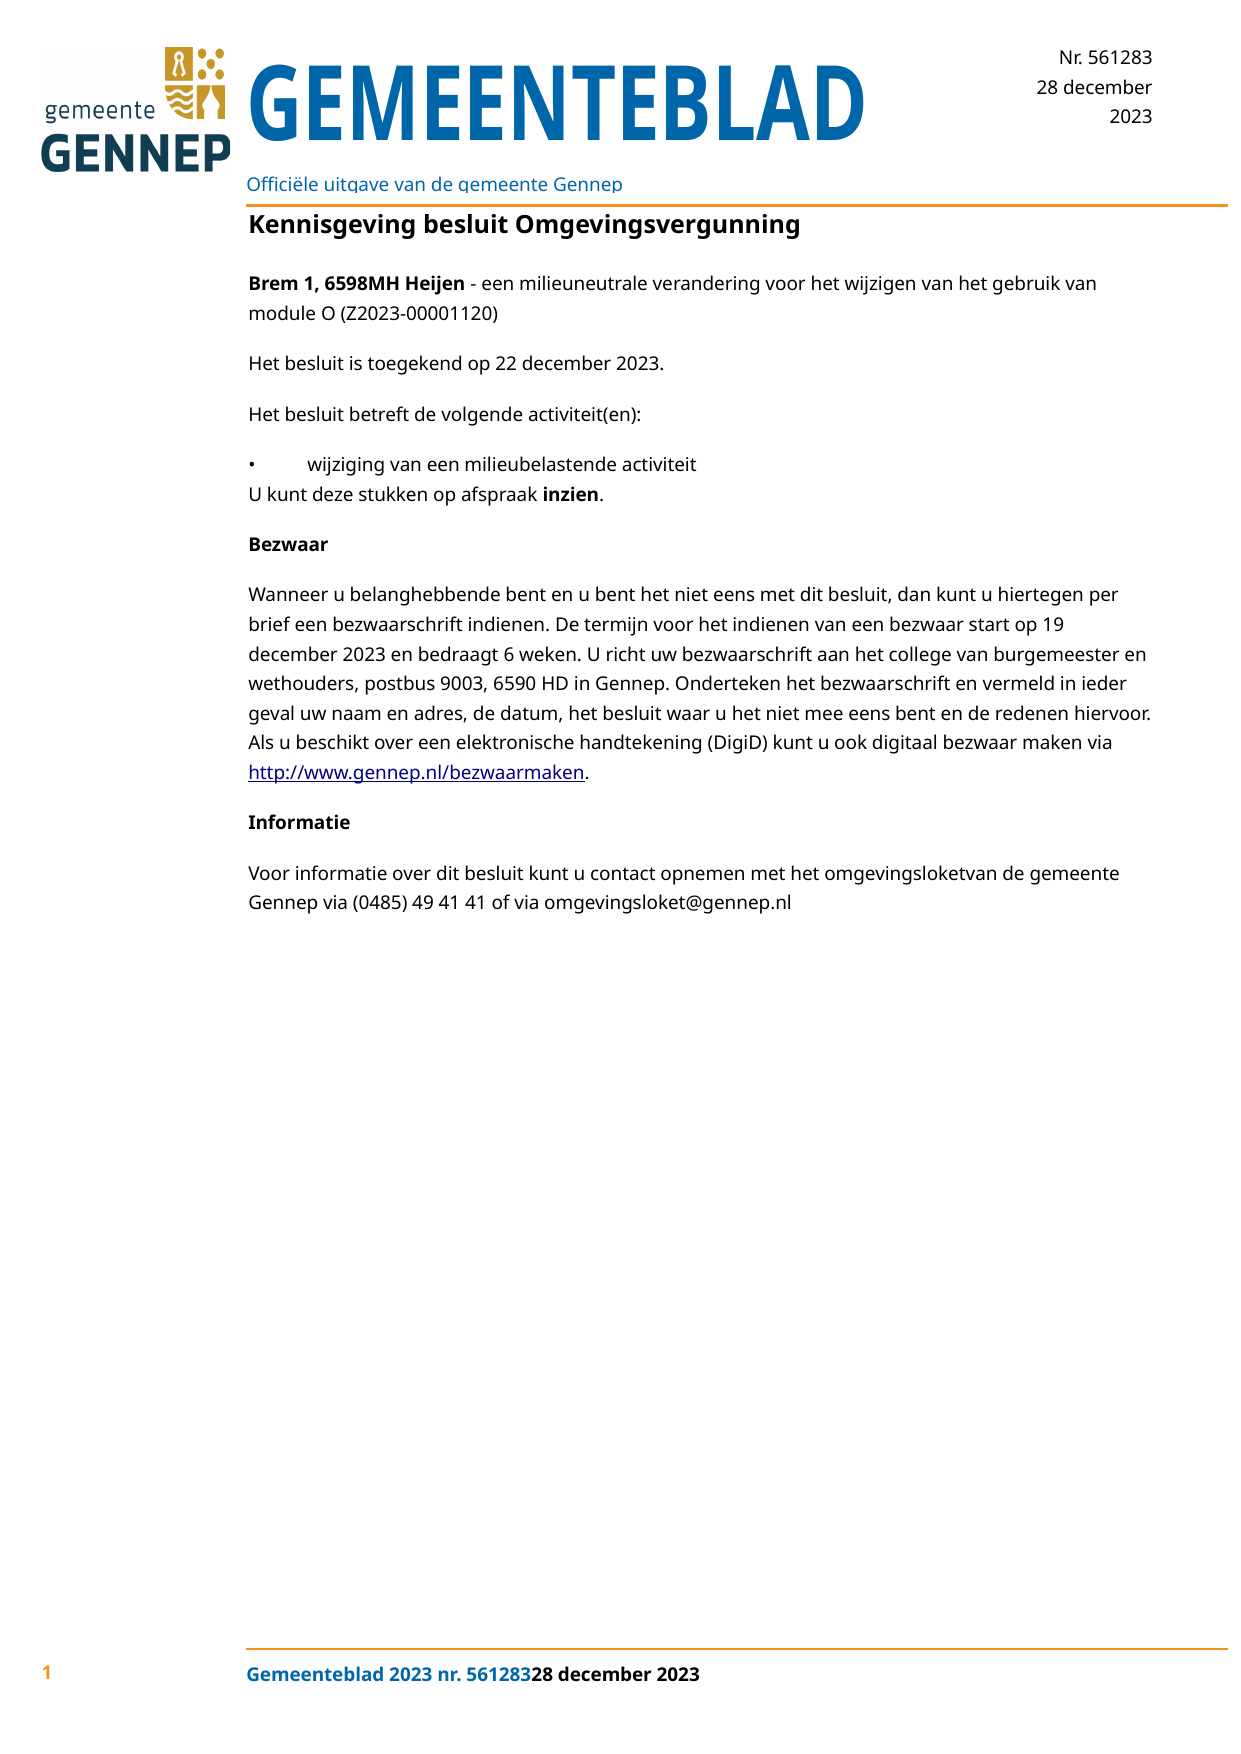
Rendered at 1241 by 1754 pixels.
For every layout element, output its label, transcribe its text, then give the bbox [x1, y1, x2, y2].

picture [41, 47, 231, 172]
text U kunt deze stukken op afspraak inzien. [248, 481, 1152, 506]
text Voor informatie over dit besluit kunt u contact opnemen met het omgevingsloketvan de gemeente Gennep via (0485) 49 41 41 of via omgevingsloket@gennep.nl [248, 860, 1152, 915]
text Wanneer u belanghebbende bent en u bent het niet eens met dit besluit, dan kunt u hiertegen per brief een bezwaarschrift indienen. De termijn voor het indienen van een bezwaar start op 19 december 2023 en bedraagt 6 weken. U richt uw bezwaarschrift aan het college van burgemeester en wethouders, postbus 9003, 6590 HD in Gennep. Onderteken het bezwaarschrift en vermeld in ieder geval uw naam en adres, de datum, het besluit waar u het niet mee eens bent en de redenen hiervoor. Als u beschikt over een elektronische handtekening (DigiD) kunt u ook digitaal bezwaar maken via http://www.gennep.nl/bezwaarmaken. [248, 582, 1152, 785]
text Bezwaar [248, 531, 1152, 557]
text Het besluit betreft de volgende activiteit(en): [248, 401, 1152, 426]
text Brem 1, 6598MH Heijen - een milieuneutrale verandering voor het wijzigen van het gebruik van module O (Z2023-00001120) [248, 270, 1152, 326]
text Kennisgeving besluit Omgevingsvergunning [248, 207, 1152, 241]
text Informatie [248, 809, 1152, 835]
text Het besluit is toegekend op 22 december 2023. [248, 350, 1152, 376]
list wijziging van een milieubelastende activiteit [248, 451, 1152, 477]
